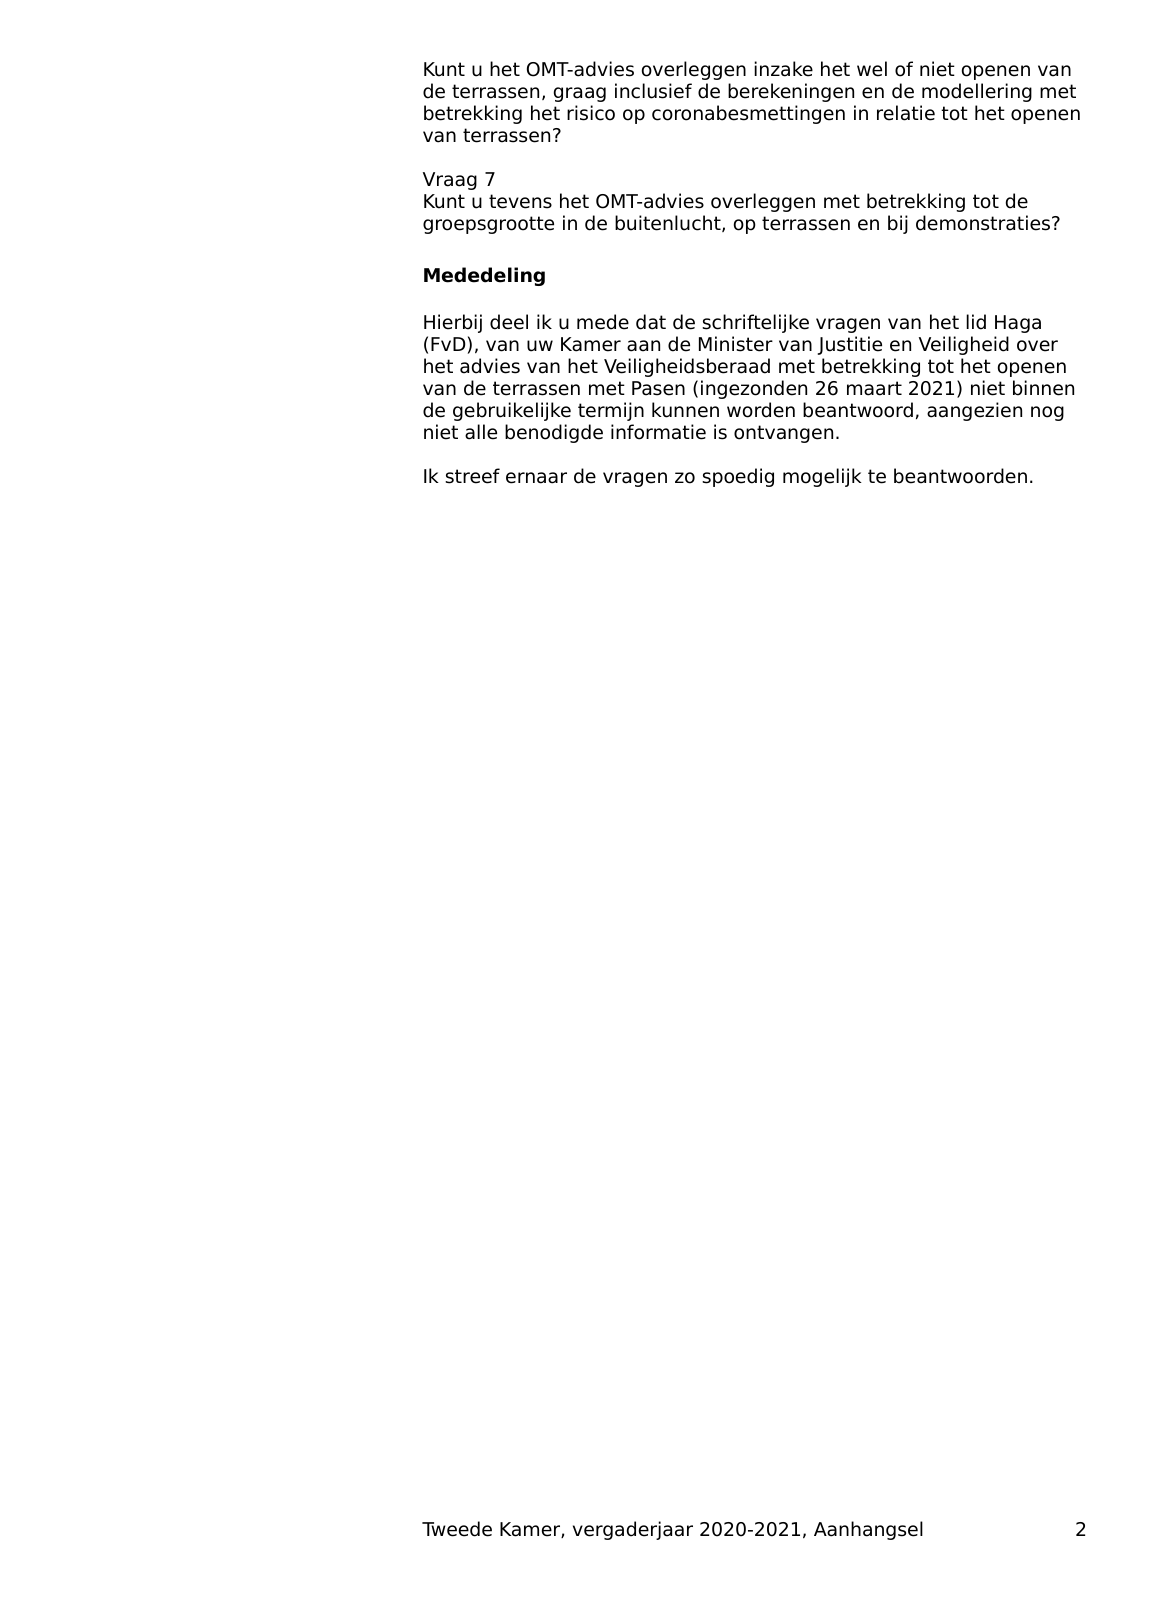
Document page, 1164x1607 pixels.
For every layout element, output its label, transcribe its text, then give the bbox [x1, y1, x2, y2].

text Vraag 7 [422, 169, 1087, 191]
text Ik streef ernaar de vragen zo spoedig mogelijk te beantwoorden. [422, 466, 1087, 488]
text Kunt u het OMT-advies overleggen inzake het wel of niet openen van de terrassen, graag inclusief de berekeningen en de modellering met betrekking het risico op coronabesmettingen in relatie tot het openen van terrassen? [422, 59, 1087, 147]
text Kunt u tevens het OMT-advies overleggen met betrekking tot de groepsgrootte in de buitenlucht, op terrassen en bij demonstraties? [422, 191, 1087, 235]
text Hierbij deel ik u mede dat de schriftelijke vragen van het lid Haga (FvD), van uw Kamer aan de Minister van Justitie en Veiligheid over het advies van het Veiligheidsberaad met betrekking tot het openen van de terrassen met Pasen (ingezonden 26 maart 2021) niet binnen de gebruikelijke termijn kunnen worden beantwoord, aangezien nog niet alle benodigde informatie is ontvangen. [422, 312, 1087, 444]
subtitle Mededeling [422, 265, 1087, 287]
